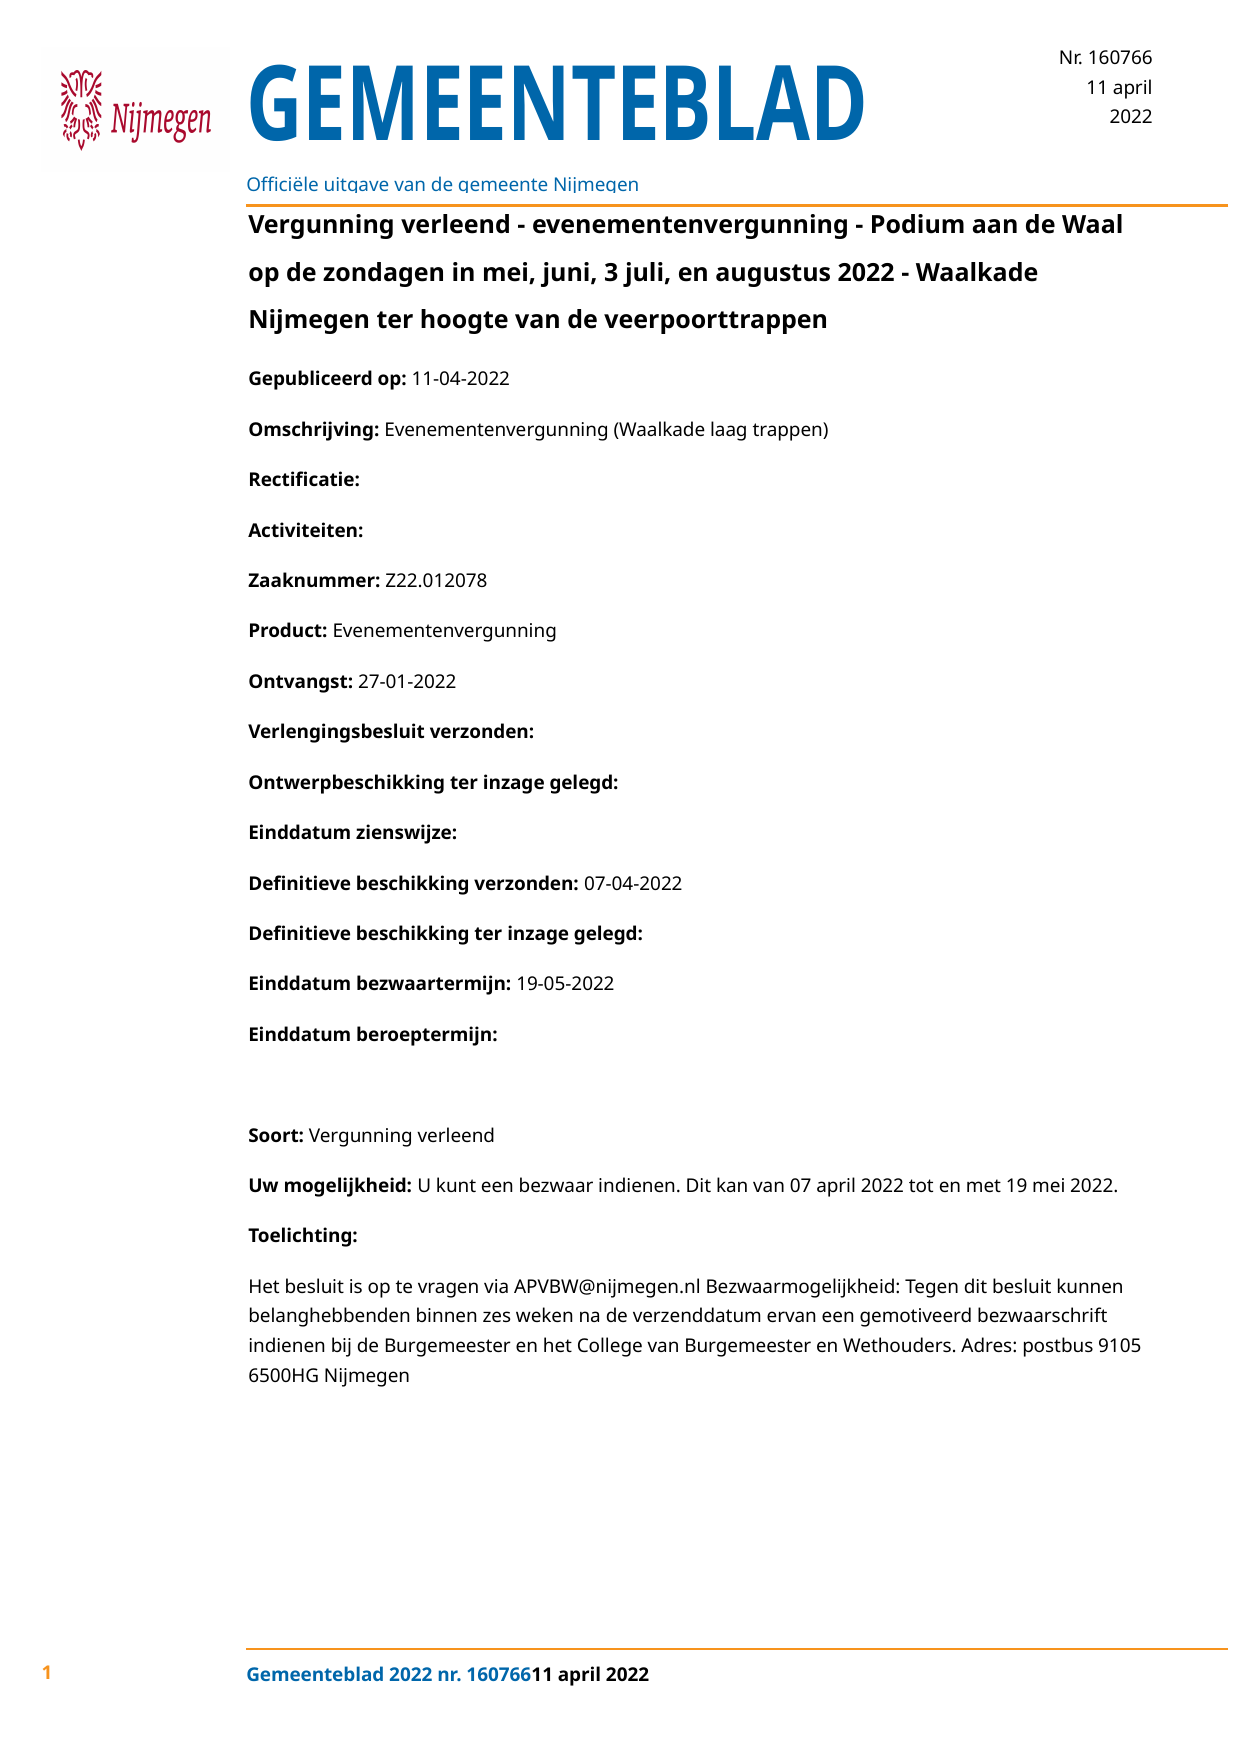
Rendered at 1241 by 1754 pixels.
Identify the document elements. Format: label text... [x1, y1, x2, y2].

text Ontwerpbeschikking ter inzage gelegd: [248, 769, 1152, 794]
text Vergunning verleend - evenementenvergunning - Podium aan de Waal op de zondagen in mei, juni, 3 juli, en augustus 2022 - Waalkade Nijmegen ter hoogte van de veerpoorttrappen [248, 207, 1152, 336]
text Definitieve beschikking verzonden: 07-04-2022 [248, 870, 1152, 895]
text Soort: Vergunning verleend [248, 1122, 1152, 1147]
text Uw mogelijkheid: U kunt een bezwaar indienen. Dit kan van 07 april 2022 tot en met 19 mei 2022. [248, 1172, 1152, 1198]
picture [41, 47, 231, 172]
text Einddatum bezwaartermijn: 19-05-2022 [248, 971, 1152, 996]
text Einddatum zienswijze: [248, 819, 1152, 845]
text Einddatum beroeptermijn: [248, 1021, 1152, 1047]
text Rectificatie: [248, 466, 1152, 492]
text Ontvangst: 27-01-2022 [248, 668, 1152, 694]
text Zaaknummer: Z22.012078 [248, 567, 1152, 593]
text Omschrijving: Evenementenvergunning (Waalkade laag trappen) [248, 416, 1152, 442]
text Verlengingsbesluit verzonden: [248, 718, 1152, 744]
text Activiteiten: [248, 517, 1152, 542]
text Definitieve beschikking ter inzage gelegd: [248, 920, 1152, 946]
text Product: Evenementenvergunning [248, 618, 1152, 643]
text Toelichting: [248, 1223, 1152, 1248]
text Het besluit is op te vragen via APVBW@nijmegen.nl Bezwaarmogelijkheid: Tegen dit besluit kunnen belanghebbenden binnen zes weken na de verzenddatum ervan een gemotiveerd bezwaarschrift indienen bij de Burgemeester en het College van Burgemeester en Wethouders. Adres: postbus 9105 6500HG Nijmegen [248, 1273, 1152, 1387]
text Gepubliceerd op: 11-04-2022 [248, 366, 1152, 391]
